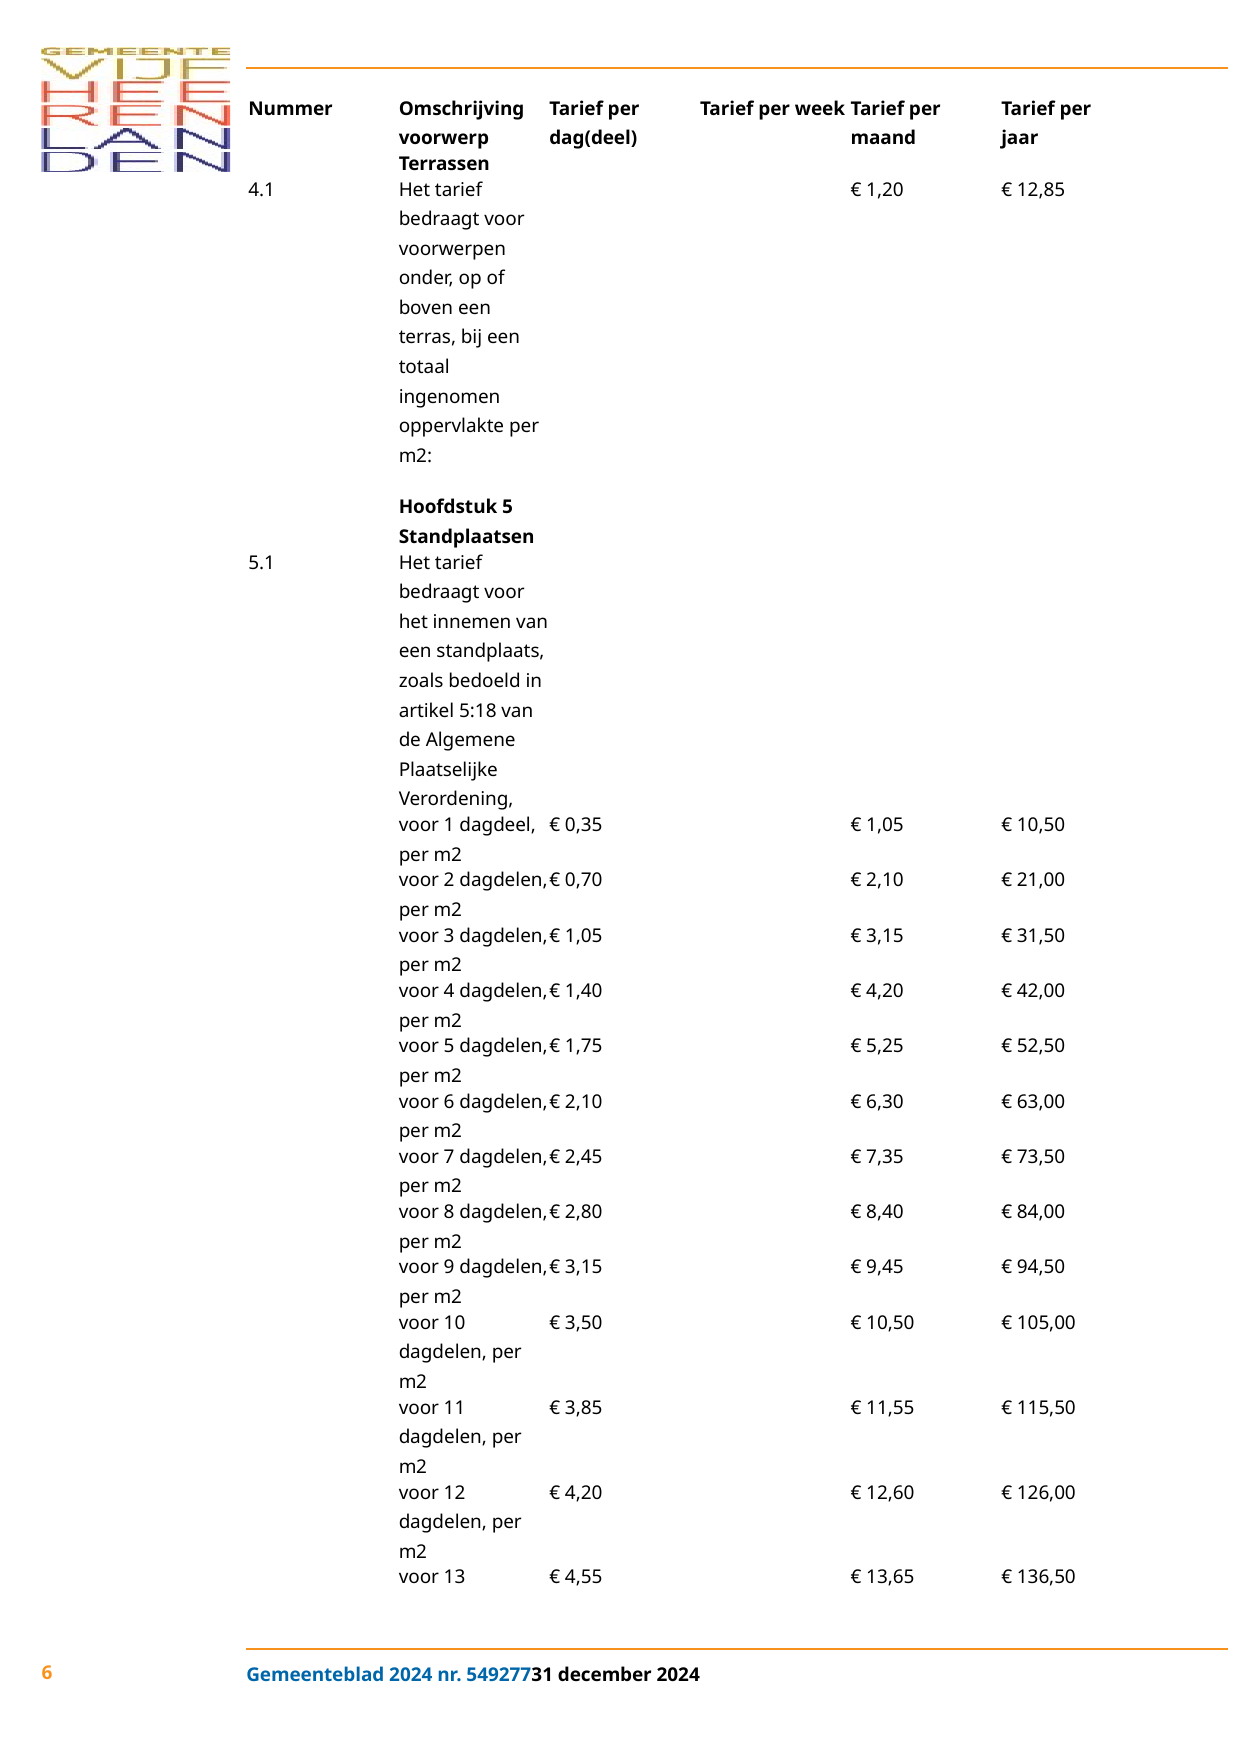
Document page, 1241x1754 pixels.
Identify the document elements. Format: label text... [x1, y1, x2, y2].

table_cell voor 8 dagdelen, per m2 [399, 1199, 549, 1254]
table_cell [549, 494, 700, 549]
table_cell € 4,20 [549, 1479, 700, 1564]
table_cell € 2,45 [549, 1143, 700, 1198]
table_cell [700, 811, 850, 867]
table_cell € 94,50 [1001, 1254, 1152, 1309]
table_cell [248, 494, 398, 549]
table_cell [700, 1088, 850, 1143]
table_cell [700, 1309, 850, 1394]
table_cell € 136,50 [1001, 1564, 1152, 1589]
table_cell [700, 977, 850, 1032]
table_cell voor 12 dagdelen, per m2 [399, 1479, 549, 1564]
table_cell [700, 150, 850, 176]
table_cell € 105,00 [1001, 1309, 1152, 1394]
table_cell 4.1 [248, 176, 398, 468]
table_cell € 5,25 [850, 1033, 1001, 1088]
picture [41, 47, 231, 172]
table_cell € 13,65 [850, 1564, 1001, 1589]
table_cell [850, 468, 1001, 493]
table_cell voor 1 dagdeel, per m2 [399, 811, 549, 867]
table_cell [248, 1199, 398, 1254]
table_cell [1001, 549, 1152, 811]
table_cell [700, 1479, 850, 1564]
table_header Tarief per jaar [1001, 95, 1152, 150]
table_cell Terrassen [399, 150, 549, 176]
table_cell voor 10 dagdelen, per m2 [399, 1309, 549, 1394]
table_cell [700, 867, 850, 922]
table_cell [700, 1394, 850, 1479]
table_cell € 11,55 [850, 1394, 1001, 1479]
table_cell € 7,35 [850, 1143, 1001, 1198]
table_cell [700, 1033, 850, 1088]
table_cell [248, 1394, 398, 1479]
table_cell € 12,85 [1001, 176, 1152, 468]
table_cell 5.1 [248, 549, 398, 811]
table_cell € 10,50 [850, 1309, 1001, 1394]
table_cell voor 7 dagdelen, per m2 [399, 1143, 549, 1198]
table_cell [850, 549, 1001, 811]
table_cell [700, 1254, 850, 1309]
table_cell [248, 1564, 398, 1589]
table_cell [850, 150, 1001, 176]
table_cell Het tarief bedraagt voor voorwerpen onder, op of boven een terras, bij een totaal ingenomen oppervlakte per m2: [399, 176, 549, 468]
table_cell [1001, 494, 1152, 549]
table_cell € 52,50 [1001, 1033, 1152, 1088]
table_cell [700, 176, 850, 468]
table_cell [549, 176, 700, 468]
table_cell € 63,00 [1001, 1088, 1152, 1143]
table_cell [248, 150, 398, 176]
table_cell € 73,50 [1001, 1143, 1152, 1198]
table_cell € 4,55 [549, 1564, 700, 1589]
table_cell [248, 1254, 398, 1309]
table_cell € 2,80 [549, 1199, 700, 1254]
table_cell [700, 1564, 850, 1589]
table_cell € 1,05 [549, 922, 700, 977]
table_cell € 3,50 [549, 1309, 700, 1394]
table_cell [549, 549, 700, 811]
table_cell € 0,35 [549, 811, 700, 867]
table_cell € 1,20 [850, 176, 1001, 468]
table_cell € 84,00 [1001, 1199, 1152, 1254]
table_cell € 1,75 [549, 1033, 700, 1088]
table_cell [248, 811, 398, 867]
table_header Nummer [248, 95, 398, 150]
table_cell € 0,70 [549, 867, 700, 922]
table_cell [700, 1143, 850, 1198]
table_cell € 115,50 [1001, 1394, 1152, 1479]
table_cell € 4,20 [850, 977, 1001, 1032]
table_cell € 3,15 [549, 1254, 700, 1309]
table_cell € 3,85 [549, 1394, 700, 1479]
table_cell € 2,10 [850, 867, 1001, 922]
table_cell [850, 494, 1001, 549]
table_cell voor 13 [399, 1564, 549, 1589]
table_cell [248, 1088, 398, 1143]
table_cell [399, 468, 549, 493]
table_cell € 10,50 [1001, 811, 1152, 867]
table_cell voor 9 dagdelen, per m2 [399, 1254, 549, 1309]
table_cell [1001, 150, 1152, 176]
table_cell [248, 922, 398, 977]
table_cell € 3,15 [850, 922, 1001, 977]
table_cell € 1,05 [850, 811, 1001, 867]
table_cell voor 2 dagdelen, per m2 [399, 867, 549, 922]
table_header Omschrijving voorwerp [399, 95, 549, 150]
table_cell Het tarief bedraagt voor het innemen van een standplaats, zoals bedoeld in artikel 5:18 van de Algemene Plaatselijke Verordening, [399, 549, 549, 811]
table_cell € 6,30 [850, 1088, 1001, 1143]
table_cell € 21,00 [1001, 867, 1152, 922]
table_cell voor 6 dagdelen, per m2 [399, 1088, 549, 1143]
table_cell [248, 1309, 398, 1394]
table_cell [700, 1199, 850, 1254]
table_cell [549, 150, 700, 176]
table_cell voor 3 dagdelen, per m2 [399, 922, 549, 977]
table_cell voor 11 dagdelen, per m2 [399, 1394, 549, 1479]
table_cell [248, 1033, 398, 1088]
table_cell [700, 922, 850, 977]
table_cell [700, 468, 850, 493]
table_cell [248, 867, 398, 922]
table_cell [700, 494, 850, 549]
table_header Tarief per dag(deel) [549, 95, 700, 150]
table_cell Hoofdstuk 5 Standplaatsen [399, 494, 549, 549]
table_cell voor 5 dagdelen, per m2 [399, 1033, 549, 1088]
table_cell [1001, 468, 1152, 493]
table_cell [248, 977, 398, 1032]
table_header Tarief per week [700, 95, 850, 150]
table_cell voor 4 dagdelen, per m2 [399, 977, 549, 1032]
table_cell € 31,50 [1001, 922, 1152, 977]
table_cell € 8,40 [850, 1199, 1001, 1254]
table_cell € 42,00 [1001, 977, 1152, 1032]
table_cell € 1,40 [549, 977, 700, 1032]
table_header Tarief per maand [850, 95, 1001, 150]
table_cell [700, 549, 850, 811]
table_cell [248, 1479, 398, 1564]
table_cell € 2,10 [549, 1088, 700, 1143]
table_cell [248, 468, 398, 493]
table_cell [248, 1143, 398, 1198]
table_cell [549, 468, 700, 493]
table_cell € 12,60 [850, 1479, 1001, 1564]
table_cell € 126,00 [1001, 1479, 1152, 1564]
table_cell € 9,45 [850, 1254, 1001, 1309]
